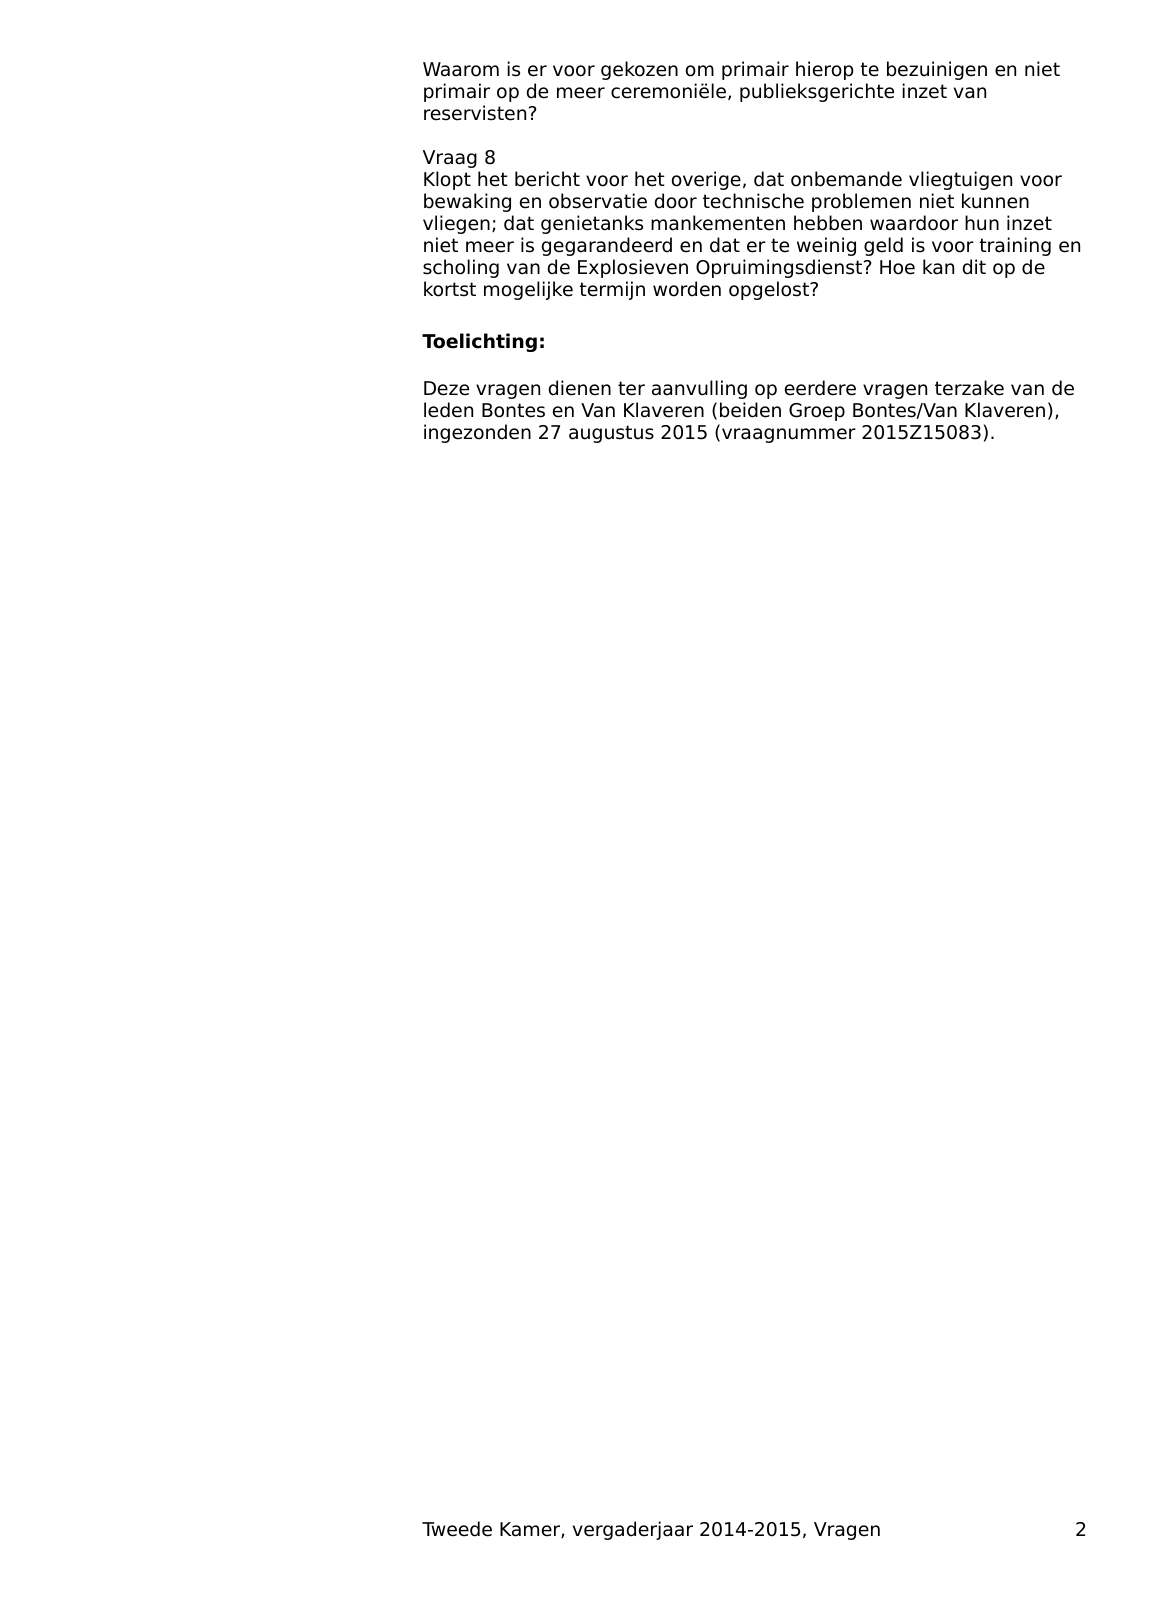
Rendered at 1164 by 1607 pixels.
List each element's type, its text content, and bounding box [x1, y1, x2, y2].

text Waarom is er voor gekozen om primair hierop te bezuinigen en niet primair op de meer ceremoniële, publieksgerichte inzet van reservisten? [422, 59, 1087, 125]
text Klopt het bericht voor het overige, dat onbemande vliegtuigen voor bewaking en observatie door technische problemen niet kunnen vliegen; dat genietanks mankementen hebben waardoor hun inzet niet meer is gegarandeerd en dat er te weinig geld is voor training en scholing van de Explosieven Opruimingsdienst? Hoe kan dit op de kortst mogelijke termijn worden opgelost? [422, 169, 1087, 301]
text Vraag 8 [422, 147, 1087, 169]
text Deze vragen dienen ter aanvulling op eerdere vragen terzake van de leden Bontes en Van Klaveren (beiden Groep Bontes/Van Klaveren), ingezonden 27 augustus 2015 (vraagnummer 2015Z15083). [422, 378, 1087, 444]
subtitle Toelichting: [422, 331, 1087, 353]
